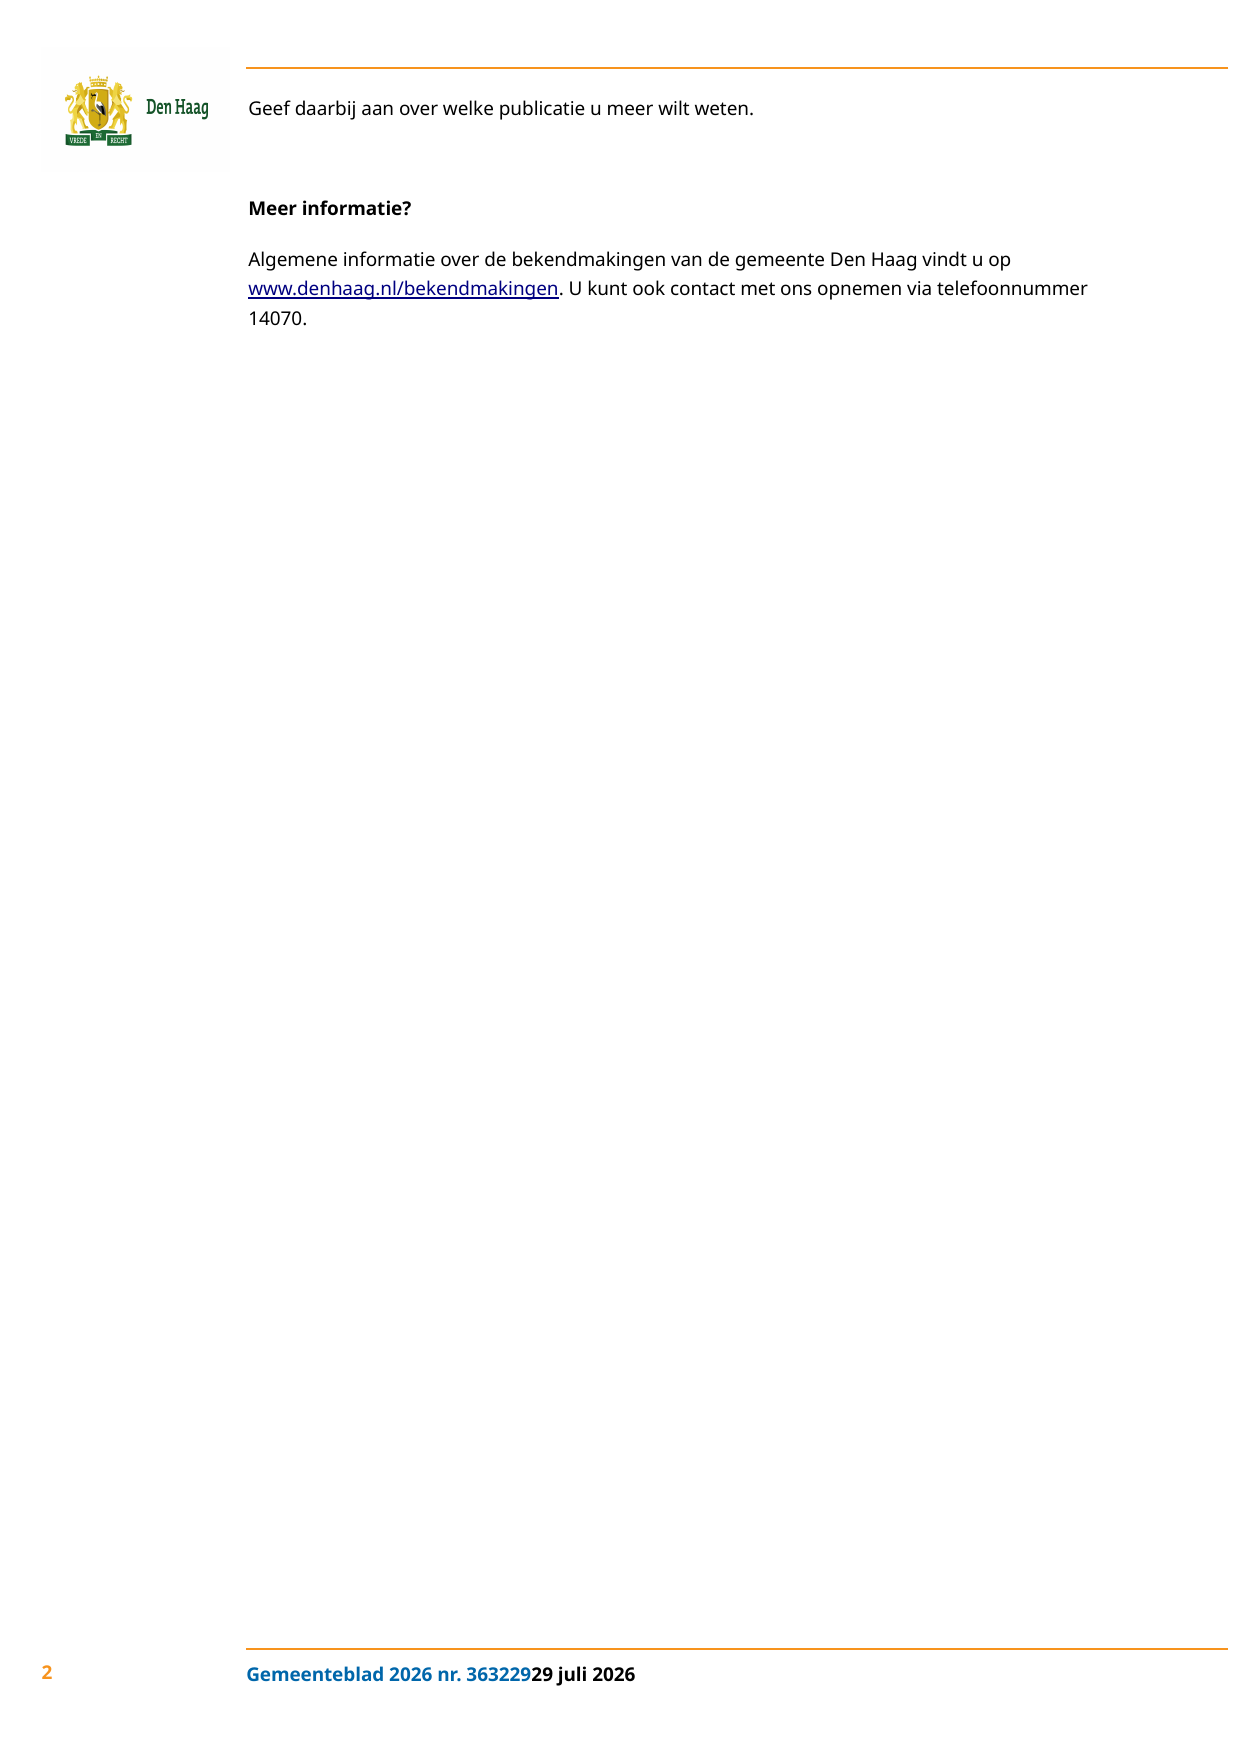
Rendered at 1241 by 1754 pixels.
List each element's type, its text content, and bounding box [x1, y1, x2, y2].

text Geef daarbij aan over welke publicatie u meer wilt weten. [248, 95, 1152, 121]
picture [41, 47, 231, 172]
text Algemene informatie over de bekendmakingen van de gemeente Den Haag vindt u op www.denhaag.nl/bekendmakingen. U kunt ook contact met ons opnemen via telefoonnummer 14070. [248, 246, 1152, 331]
text Meer informatie? [248, 196, 1152, 221]
